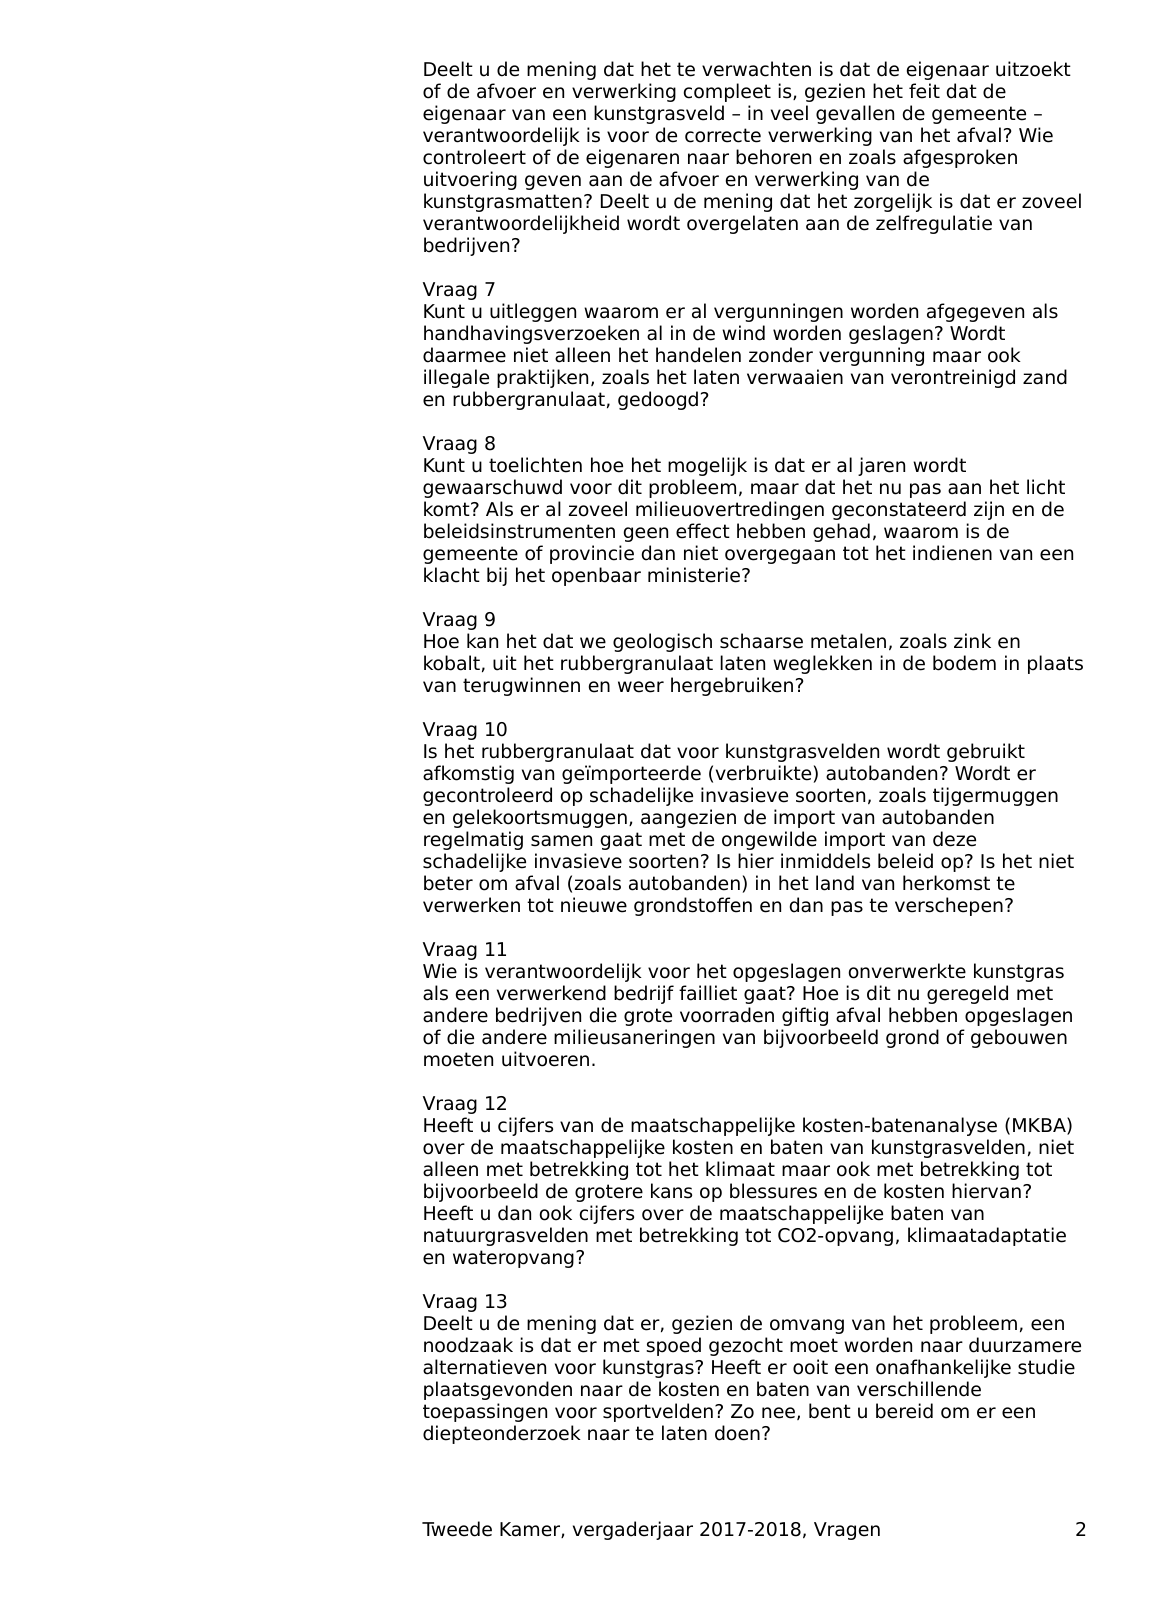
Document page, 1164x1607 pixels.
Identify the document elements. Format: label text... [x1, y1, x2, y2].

text Kunt u uitleggen waarom er al vergunningen worden afgegeven als handhavingsverzoeken al in de wind worden geslagen? Wordt daarmee niet alleen het handelen zonder vergunning maar ook illegale praktijken, zoals het laten verwaaien van verontreinigd zand en rubbergranulaat, gedoogd? [422, 301, 1087, 411]
text Wie is verantwoordelijk voor het opgeslagen onverwerkte kunstgras als een verwerkend bedrijf failliet gaat? Hoe is dit nu geregeld met andere bedrijven die grote voorraden giftig afval hebben opgeslagen of die andere milieusaneringen van bijvoorbeeld grond of gebouwen moeten uitvoeren. [422, 961, 1087, 1071]
text Deelt u de mening dat er, gezien de omvang van het probleem, een noodzaak is dat er met spoed gezocht moet worden naar duurzamere alternatieven voor kunstgras? Heeft er ooit een onafhankelijke studie plaatsgevonden naar de kosten en baten van verschillende toepassingen voor sportvelden? Zo nee, bent u bereid om er een diepteonderzoek naar te laten doen? [422, 1313, 1087, 1445]
text Vraag 10 [422, 719, 1087, 741]
text Is het rubbergranulaat dat voor kunstgrasvelden wordt gebruikt afkomstig van geïmporteerde (verbruikte) autobanden? Wordt er gecontroleerd op schadelijke invasieve soorten, zoals tijgermuggen en gelekoortsmuggen, aangezien de import van autobanden regelmatig samen gaat met de ongewilde import van deze schadelijke invasieve soorten? Is hier inmiddels beleid op? Is het niet beter om afval (zoals autobanden) in het land van herkomst te verwerken tot nieuwe grondstoffen en dan pas te verschepen? [422, 741, 1087, 917]
text Vraag 7 [422, 279, 1087, 301]
text Vraag 13 [422, 1291, 1087, 1313]
text Vraag 12 [422, 1093, 1087, 1115]
text Hoe kan het dat we geologisch schaarse metalen, zoals zink en kobalt, uit het rubbergranulaat laten weglekken in de bodem in plaats van terugwinnen en weer hergebruiken? [422, 631, 1087, 697]
text Vraag 8 [422, 433, 1087, 455]
text Vraag 11 [422, 939, 1087, 961]
text Deelt u de mening dat het te verwachten is dat de eigenaar uitzoekt of de afvoer en verwerking compleet is, gezien het feit dat de eigenaar van een kunstgrasveld – in veel gevallen de gemeente – verantwoordelijk is voor de correcte verwerking van het afval? Wie controleert of de eigenaren naar behoren en zoals afgesproken uitvoering geven aan de afvoer en verwerking van de kunstgrasmatten? Deelt u de mening dat het zorgelijk is dat er zoveel verantwoordelijkheid wordt overgelaten aan de zelfregulatie van bedrijven? [422, 59, 1087, 257]
text Kunt u toelichten hoe het mogelijk is dat er al jaren wordt gewaarschuwd voor dit probleem, maar dat het nu pas aan het licht komt? Als er al zoveel milieuovertredingen geconstateerd zijn en de beleidsinstrumenten geen effect hebben gehad, waarom is de gemeente of provincie dan niet overgegaan tot het indienen van een klacht bij het openbaar ministerie? [422, 455, 1087, 587]
text Heeft u cijfers van de maatschappelijke kosten-batenanalyse (MKBA) over de maatschappelijke kosten en baten van kunstgrasvelden, niet alleen met betrekking tot het klimaat maar ook met betrekking tot bijvoorbeeld de grotere kans op blessures en de kosten hiervan? Heeft u dan ook cijfers over de maatschappelijke baten van natuurgrasvelden met betrekking tot CO2-opvang, klimaatadaptatie en wateropvang? [422, 1115, 1087, 1269]
text Vraag 9 [422, 609, 1087, 631]
